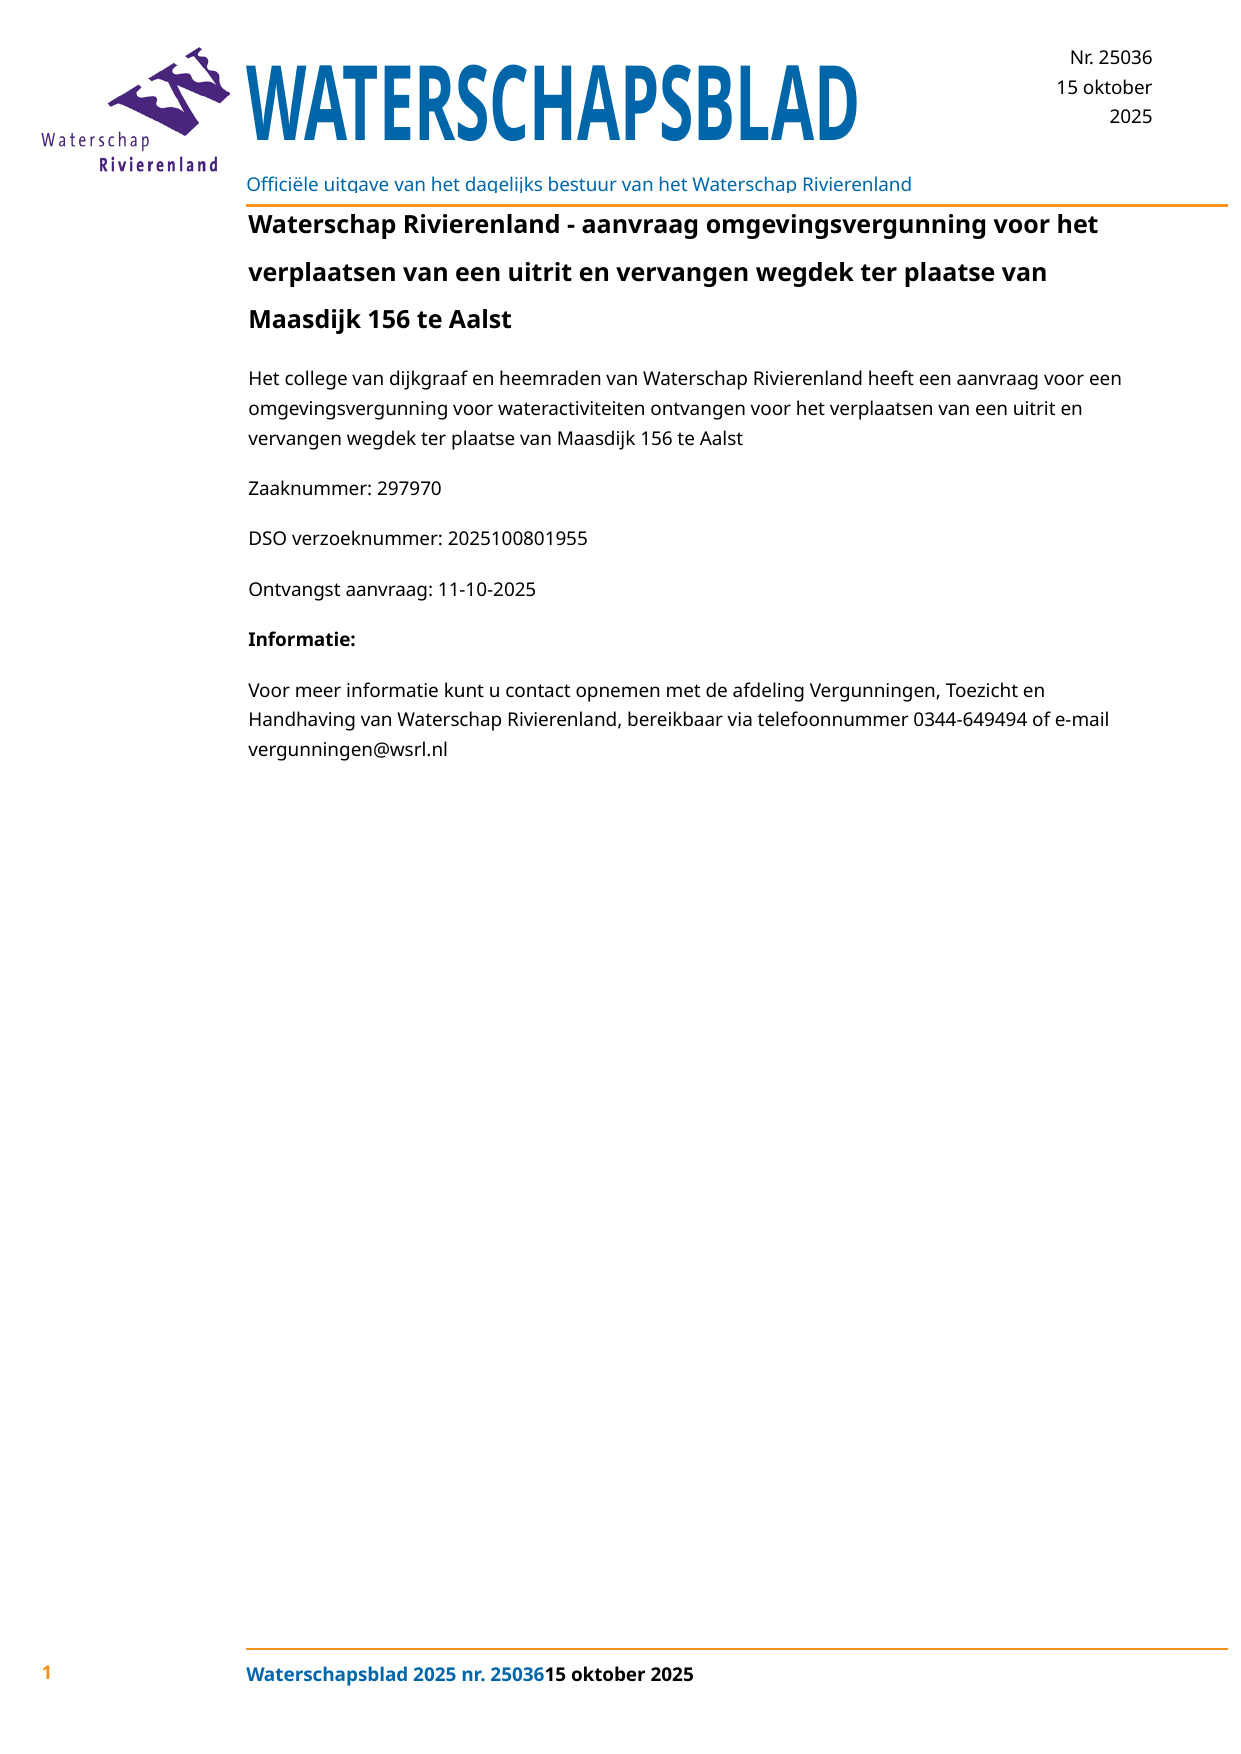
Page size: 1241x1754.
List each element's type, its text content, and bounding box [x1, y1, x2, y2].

text Voor meer informatie kunt u contact opnemen met de afdeling Vergunningen, Toezicht en Handhaving van Waterschap Rivierenland, bereikbaar via telefoonnummer 0344-649494 of e-mail vergunningen@wsrl.nl [248, 677, 1152, 762]
text Informatie: [248, 626, 1152, 652]
text DSO verzoeknummer: 2025100801955 [248, 526, 1152, 551]
text Zaaknummer: 297970 [248, 475, 1152, 501]
text Waterschap Rivierenland - aanvraag omgevingsvergunning voor het verplaatsen van een uitrit en vervangen wegdek ter plaatse van Maasdijk 156 te Aalst [248, 207, 1152, 336]
picture [41, 47, 231, 172]
text Ontvangst aanvraag: 11-10-2025 [248, 576, 1152, 602]
text Het college van dijkgraaf en heemraden van Waterschap Rivierenland heeft een aanvraag voor een omgevingsvergunning voor wateractiviteiten ontvangen voor het verplaatsen van een uitrit en vervangen wegdek ter plaatse van Maasdijk 156 te Aalst [248, 366, 1152, 450]
